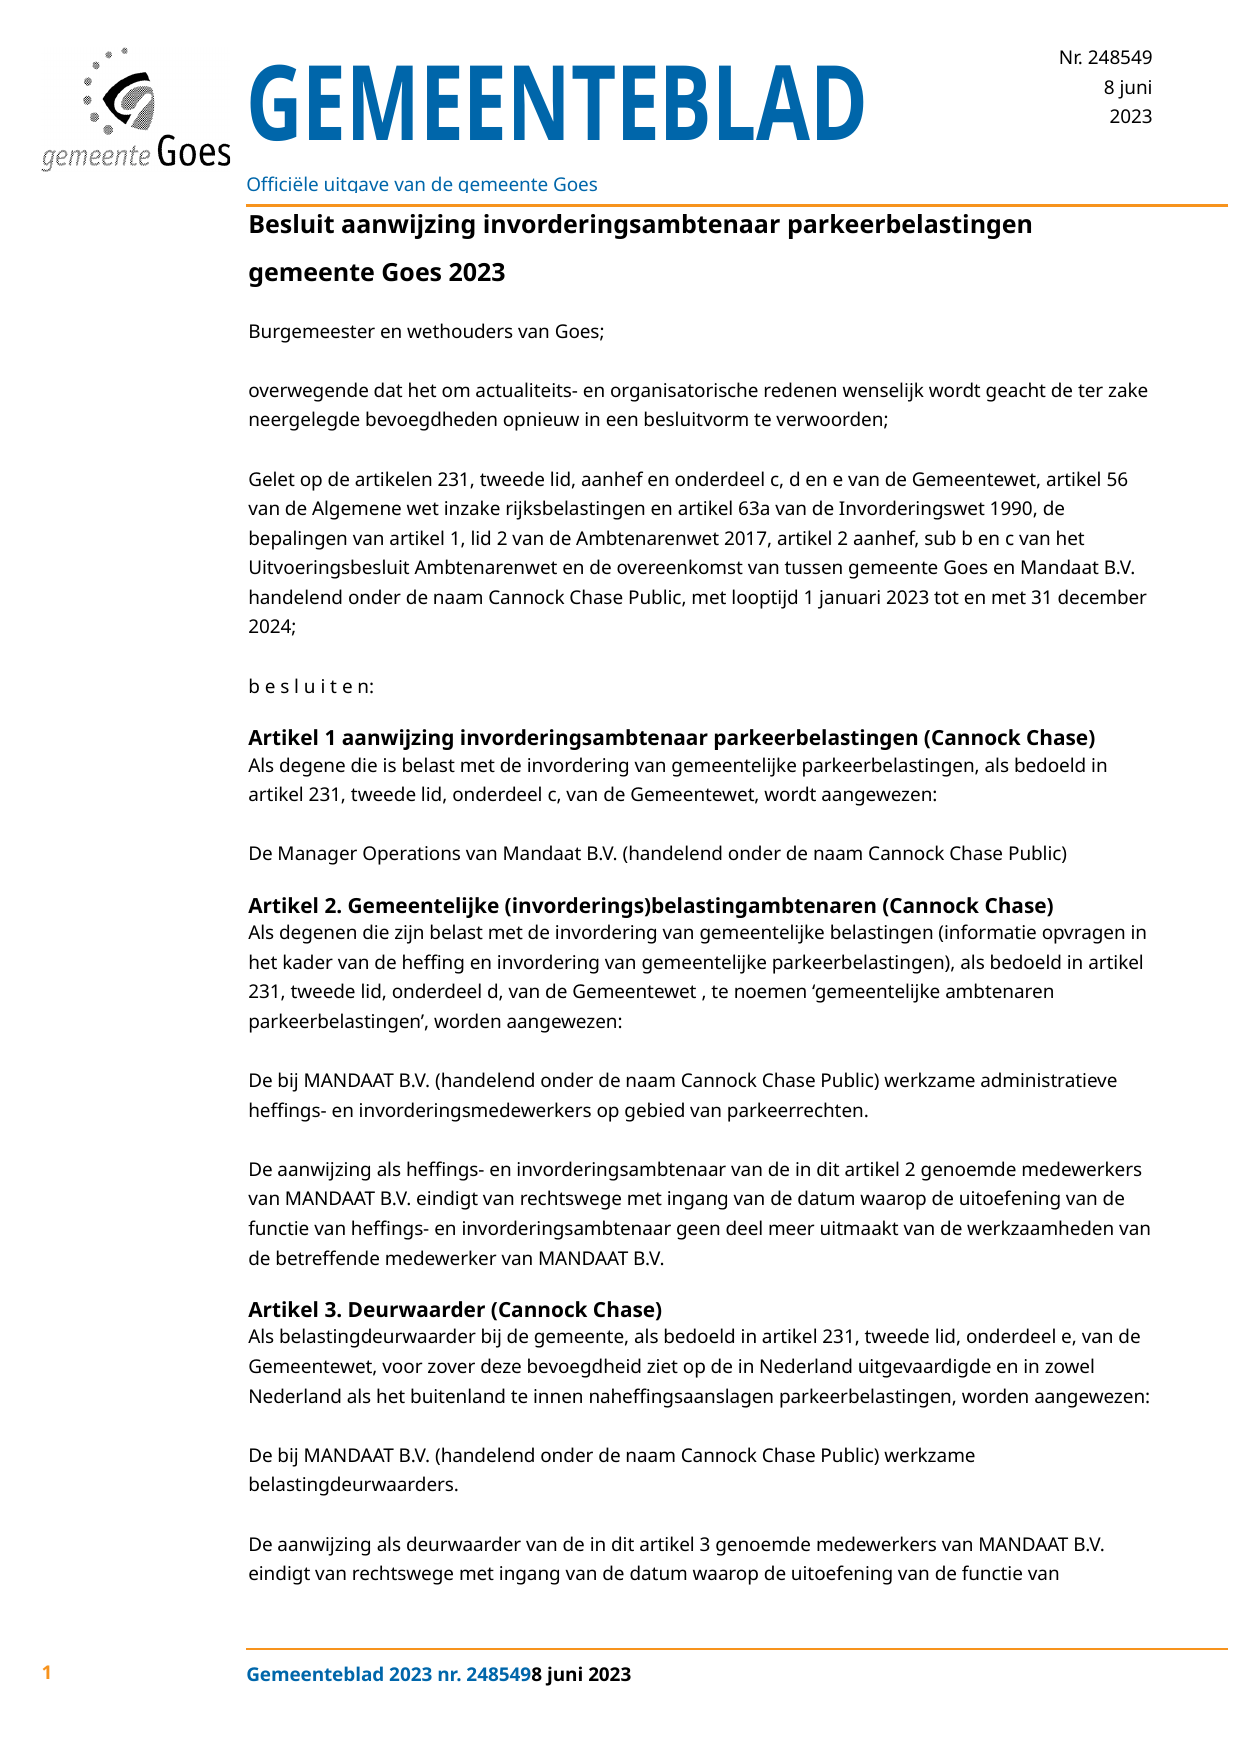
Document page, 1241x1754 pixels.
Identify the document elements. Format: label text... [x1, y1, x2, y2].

text Als degene die is belast met de invordering van gemeentelijke parkeerbelastingen, als bedoeld in artikel 231, tweede lid, onderdeel c, van de Gemeentewet, wordt aangewezen: [248, 752, 1152, 807]
text De bij MANDAAT B.V. (handelend onder de naam Cannock Chase Public) werkzame administratieve heffings- en invorderingsmedewerkers op gebied van parkeerrechten. [248, 1067, 1152, 1123]
text De aanwijzing als deurwaarder van de in dit artikel 3 genoemde medewerkers van MANDAAT B.V. eindigt van rechtswege met ingang van de datum waarop de uitoefening van de functie van [248, 1531, 1152, 1586]
text De Manager Operations van Mandaat B.V. (handelend onder de naam Cannock Chase Public) [248, 841, 1152, 866]
text b e s l u i t e n: [248, 673, 1152, 699]
text Artikel 3. Deurwaarder (Cannock Chase) [248, 1295, 1152, 1324]
text De aanwijzing als heffings- en invorderingsambtenaar van de in dit artikel 2 genoemde medewerkers van MANDAAT B.V. eindigt van rechtswege met ingang van de datum waarop de uitoefening van de functie van heffings- en invorderingsambtenaar geen deel meer uitmaakt van de werkzaamheden van de betreffende medewerker van MANDAAT B.V. [248, 1156, 1152, 1271]
text Gelet op de artikelen 231, tweede lid, aanhef en onderdeel c, d en e van de Gemeentewet, artikel 56 van de Algemene wet inzake rijksbelastingen en artikel 63a van de Invorderingswet 1990, de bepalingen van artikel 1, lid 2 van de Ambtenarenwet 2017, artikel 2 aanhef, sub b en c van het Uitvoeringsbesluit Ambtenarenwet en de overeenkomst van tussen gemeente Goes en Mandaat B.V. handelend onder de naam Cannock Chase Public, met looptijd 1 januari 2023 tot en met 31 december 2024; [248, 466, 1152, 639]
text De bij MANDAAT B.V. (handelend onder de naam Cannock Chase Public) werkzame belastingdeurwaarders. [248, 1442, 1152, 1497]
text overwegende dat het om actualiteits- en organisatorische redenen wenselijk wordt geacht de ter zake neergelegde bevoegdheden opnieuw in een besluitvorm te verwoorden; [248, 377, 1152, 432]
picture [41, 47, 231, 172]
text Besluit aanwijzing invorderingsambtenaar parkeerbelastingen gemeente Goes 2023 [248, 207, 1152, 288]
text Als degenen die zijn belast met de invordering van gemeentelijke belastingen (informatie opvragen in het kader van de heffing en invordering van gemeentelijke parkeerbelastingen), als bedoeld in artikel 231, tweede lid, onderdeel d, van de Gemeentewet , te noemen ‘gemeentelijke ambtenaren parkeerbelastingen’, worden aangewezen: [248, 919, 1152, 1034]
text Als belastingdeurwaarder bij de gemeente, als bedoeld in artikel 231, tweede lid, onderdeel e, van de Gemeentewet, voor zover deze bevoegdheid ziet op de in Nederland uitgevaardigde en in zowel Nederland als het buitenland te innen naheffingsaanslagen parkeerbelastingen, worden aangewezen: [248, 1324, 1152, 1408]
text Artikel 1 aanwijzing invorderingsambtenaar parkeerbelastingen (Cannock Chase) [248, 723, 1152, 752]
text Burgemeester en wethouders van Goes; [248, 318, 1152, 344]
text Artikel 2. Gemeentelijke (invorderings)belastingambtenaren (Cannock Chase) [248, 891, 1152, 919]
